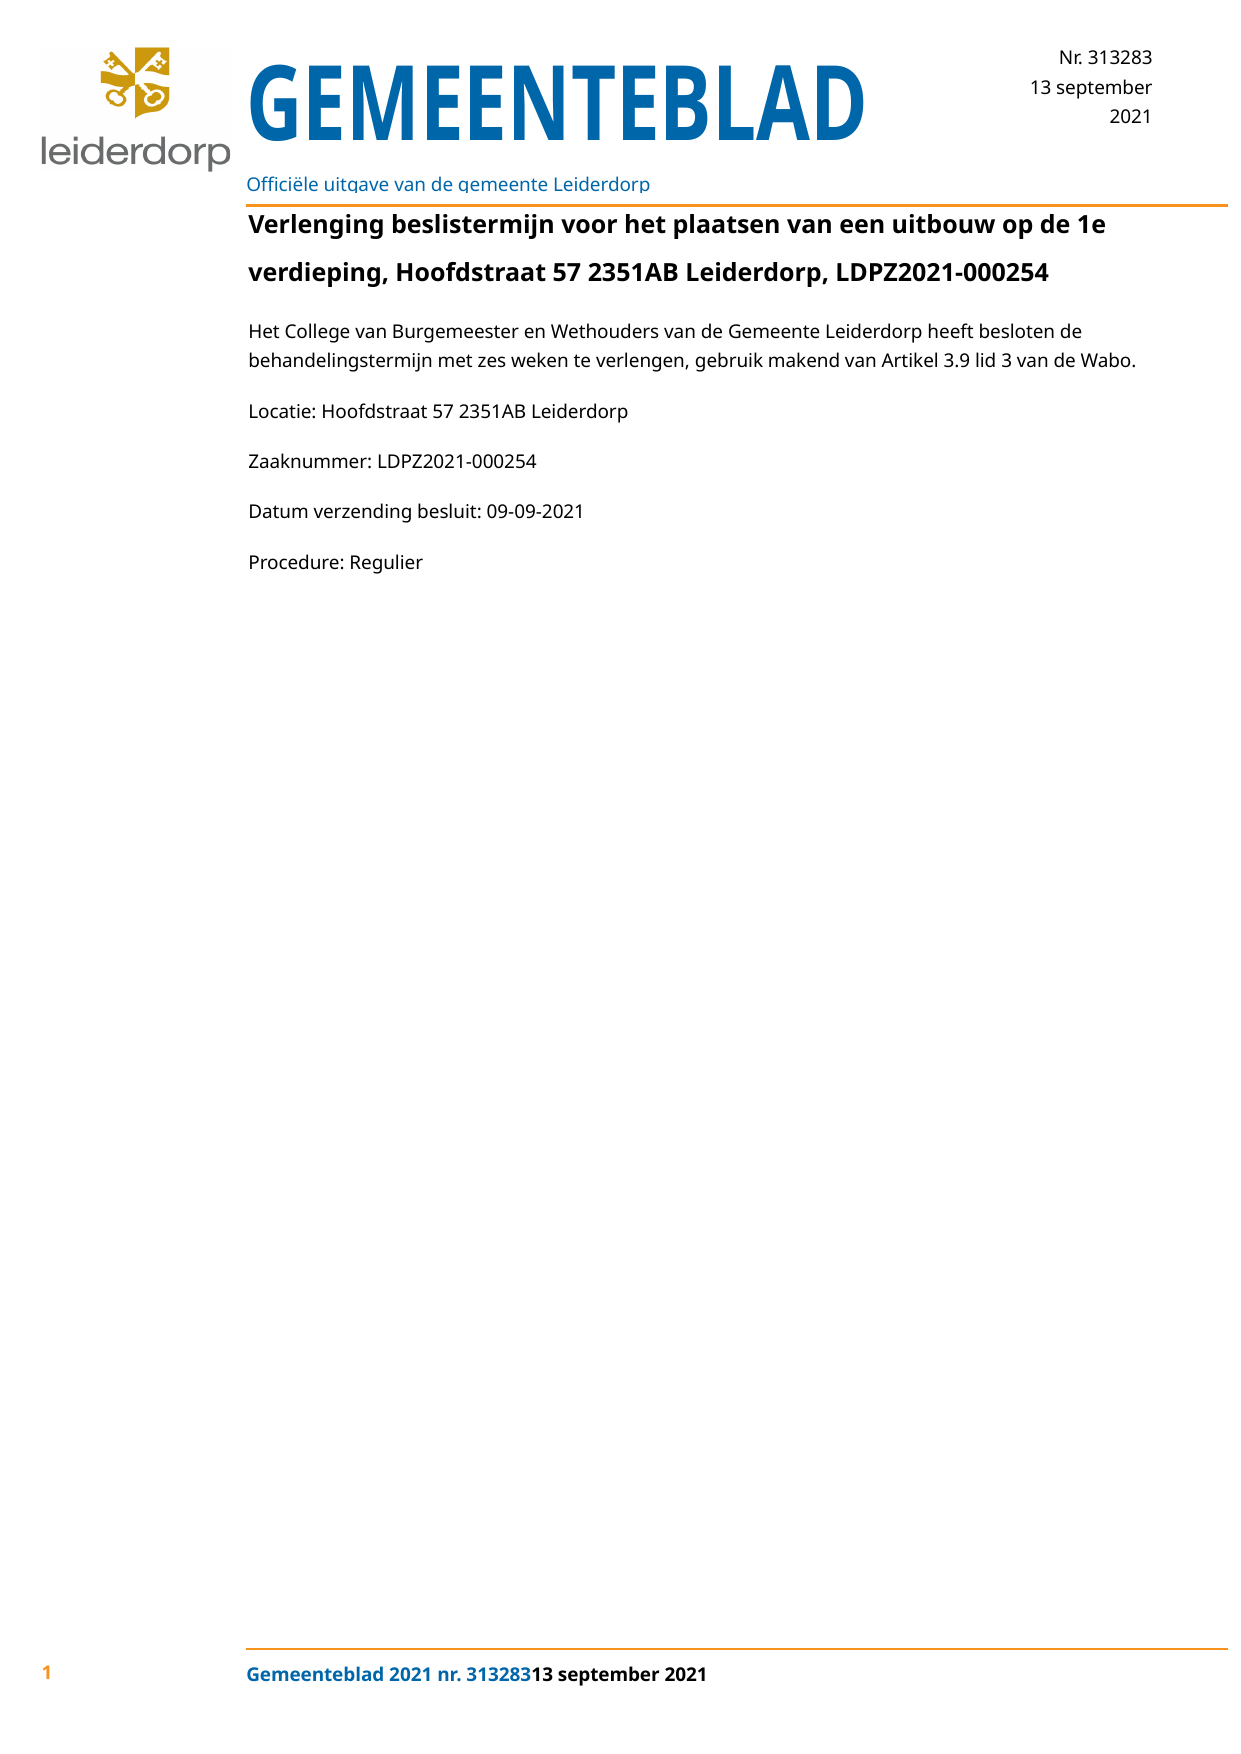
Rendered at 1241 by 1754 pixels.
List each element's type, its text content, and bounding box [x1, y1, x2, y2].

text Het College van Burgemeester en Wethouders van de Gemeente Leiderdorp heeft besloten de behandelingstermijn met zes weken te verlengen, gebruik makend van Artikel 3.9 lid 3 van de Wabo. [248, 318, 1152, 373]
text Procedure: Regulier [248, 549, 1152, 575]
picture [41, 47, 231, 172]
text Zaaknummer: LDPZ2021-000254 [248, 448, 1152, 474]
text Datum verzending besluit: 09-09-2021 [248, 499, 1152, 524]
text Locatie: Hoofdstraat 57 2351AB Leiderdorp [248, 398, 1152, 424]
text Verlenging beslistermijn voor het plaatsen van een uitbouw op de 1e verdieping, Hoofdstraat 57 2351AB Leiderdorp, LDPZ2021-000254 [248, 207, 1152, 288]
